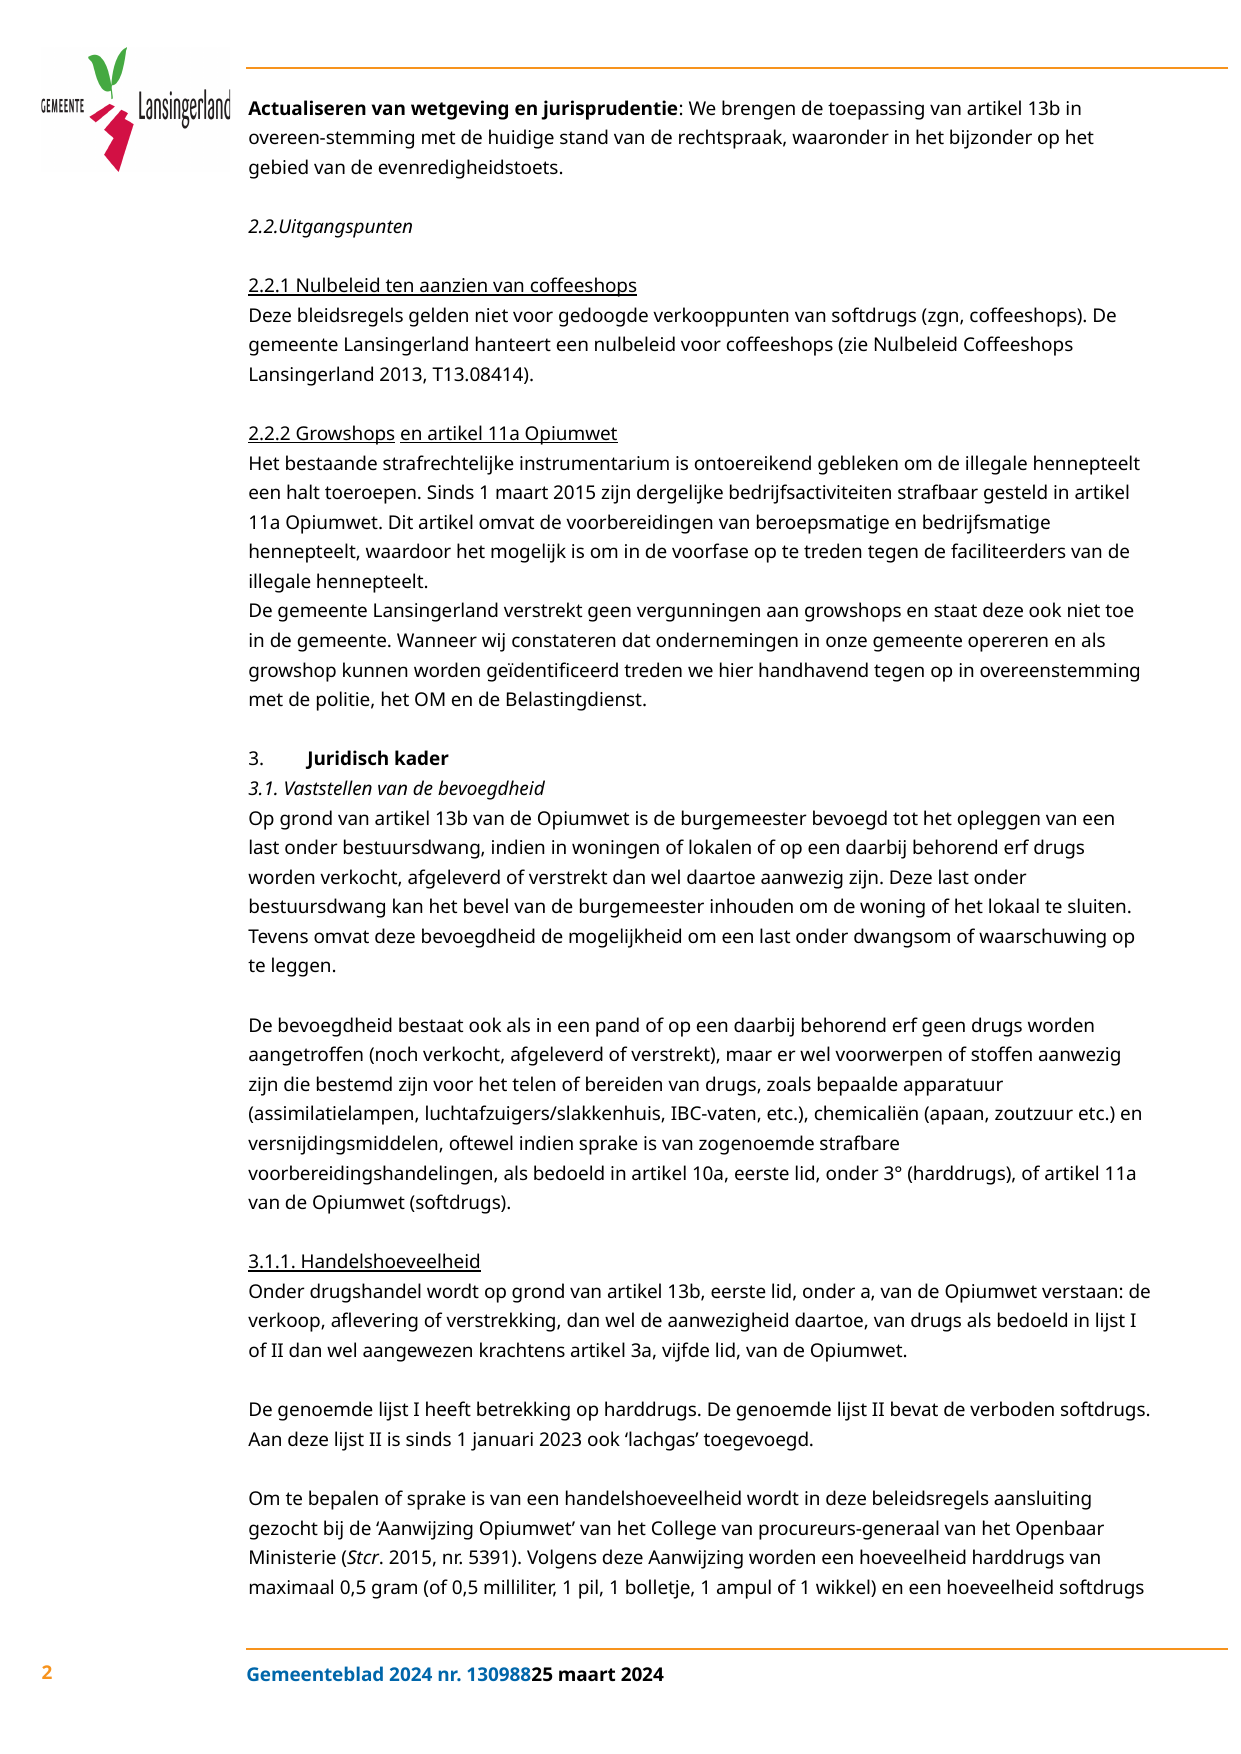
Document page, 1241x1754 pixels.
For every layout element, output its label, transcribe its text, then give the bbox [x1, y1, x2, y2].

text 3.1.1. Handelshoeveelheid [248, 1248, 1152, 1274]
text 2.2.1 Nulbeleid ten aanzien van coffeeshops [248, 272, 1152, 298]
list Juridisch kader [248, 746, 1152, 771]
text Om te bepalen of sprake is van een handelshoeveelheid wordt in deze beleidsregels aansluiting gezocht bij de ‘Aanwijzing Opiumwet’ van het College van procureurs-generaal van het Openbaar Ministerie (Stcr. 2015, nr. 5391). Volgens deze Aanwijzing worden een hoeveelheid harddrugs van maximaal 0,5 gram (of 0,5 milliliter, 1 pil, 1 bolletje, 1 ampul of 1 wikkel) en een hoeveelheid softdrugs [248, 1485, 1152, 1600]
text Het bestaande strafrechtelijke instrumentarium is ontoereikend gebleken om de illegale hennepteelt een halt toeroepen. Sinds 1 maart 2015 zijn dergelijke bedrijfsactiviteiten strafbaar gesteld in artikel 11a Opiumwet. Dit artikel omvat de voorbereidingen van beroepsmatige en bedrijfsmatige hennepteelt, waardoor het mogelijk is om in de voorfase op te treden tegen de faciliteerders van de illegale hennepteelt. [248, 450, 1152, 594]
text Actualiseren van wetgeving en jurisprudentie: We brengen de toepassing van artikel 13b in overeen-stemming met de huidige stand van de rechtspraak, waaronder in het bijzonder op het gebied van de evenredigheidstoets. [248, 95, 1152, 180]
picture [41, 47, 231, 172]
text Op grond van artikel 13b van de Opiumwet is de burgemeester bevoegd tot het opleggen van een last onder bestuursdwang, indien in woningen of lokalen of op een daarbij behorend erf drugs worden verkocht, afgeleverd of verstrekt dan wel daartoe aanwezig zijn. Deze last onder bestuursdwang kan het bevel van de burgemeester inhouden om de woning of het lokaal te sluiten. Tevens omvat deze bevoegdheid de mogelijkheid om een last onder dwangsom of waarschuwing op te leggen. [248, 805, 1152, 978]
text 2.2.2 Growshops en artikel 11a Opiumwet [248, 420, 1152, 446]
text De genoemde lijst I heeft betrekking op harddrugs. De genoemde lijst II bevat de verboden softdrugs. Aan deze lijst II is sinds 1 januari 2023 ook ‘lachgas’ toegevoegd. [248, 1396, 1152, 1452]
text De gemeente Lansingerland verstrekt geen vergunningen aan growshops en staat deze ook niet toe in de gemeente. Wanneer wij constateren dat ondernemingen in onze gemeente opereren en als growshop kunnen worden geïdentificeerd treden we hier handhavend tegen op in overeenstemming met de politie, het OM en de Belastingdienst. [248, 598, 1152, 712]
text 2.2.Uitgangspunten [248, 213, 1152, 239]
text Deze bleidsregels gelden niet voor gedoogde verkooppunten van softdrugs (zgn, coffeeshops). De gemeente Lansingerland hanteert een nulbeleid voor coffeeshops (zie Nulbeleid Coffeeshops Lansingerland 2013, T13.08414). [248, 302, 1152, 387]
text De bevoegdheid bestaat ook als in een pand of op een daarbij behorend erf geen drugs worden aangetroffen (noch verkocht, afgeleverd of verstrekt), maar er wel voorwerpen of stoffen aanwezig zijn die bestemd zijn voor het telen of bereiden van drugs, zoals bepaalde apparatuur (assimilatielampen, luchtafzuigers/slakkenhuis, IBC-vaten, etc.), chemicaliën (apaan, zoutzuur etc.) en versnijdingsmiddelen, oftewel indien sprake is van zogenoemde strafbare voorbereidingshandelingen, als bedoeld in artikel 10a, eerste lid, onder 3° (harddrugs), of artikel 11a van de Opiumwet (softdrugs). [248, 1012, 1152, 1215]
text 3.1. Vaststellen van de bevoegdheid [248, 775, 1152, 801]
text Onder drugshandel wordt op grond van artikel 13b, eerste lid, onder a, van de Opiumwet verstaan: de verkoop, aflevering of verstrekking, dan wel de aanwezigheid daartoe, van drugs als bedoeld in lijst I of II dan wel aangewezen krachtens artikel 3a, vijfde lid, van de Opiumwet. [248, 1278, 1152, 1363]
